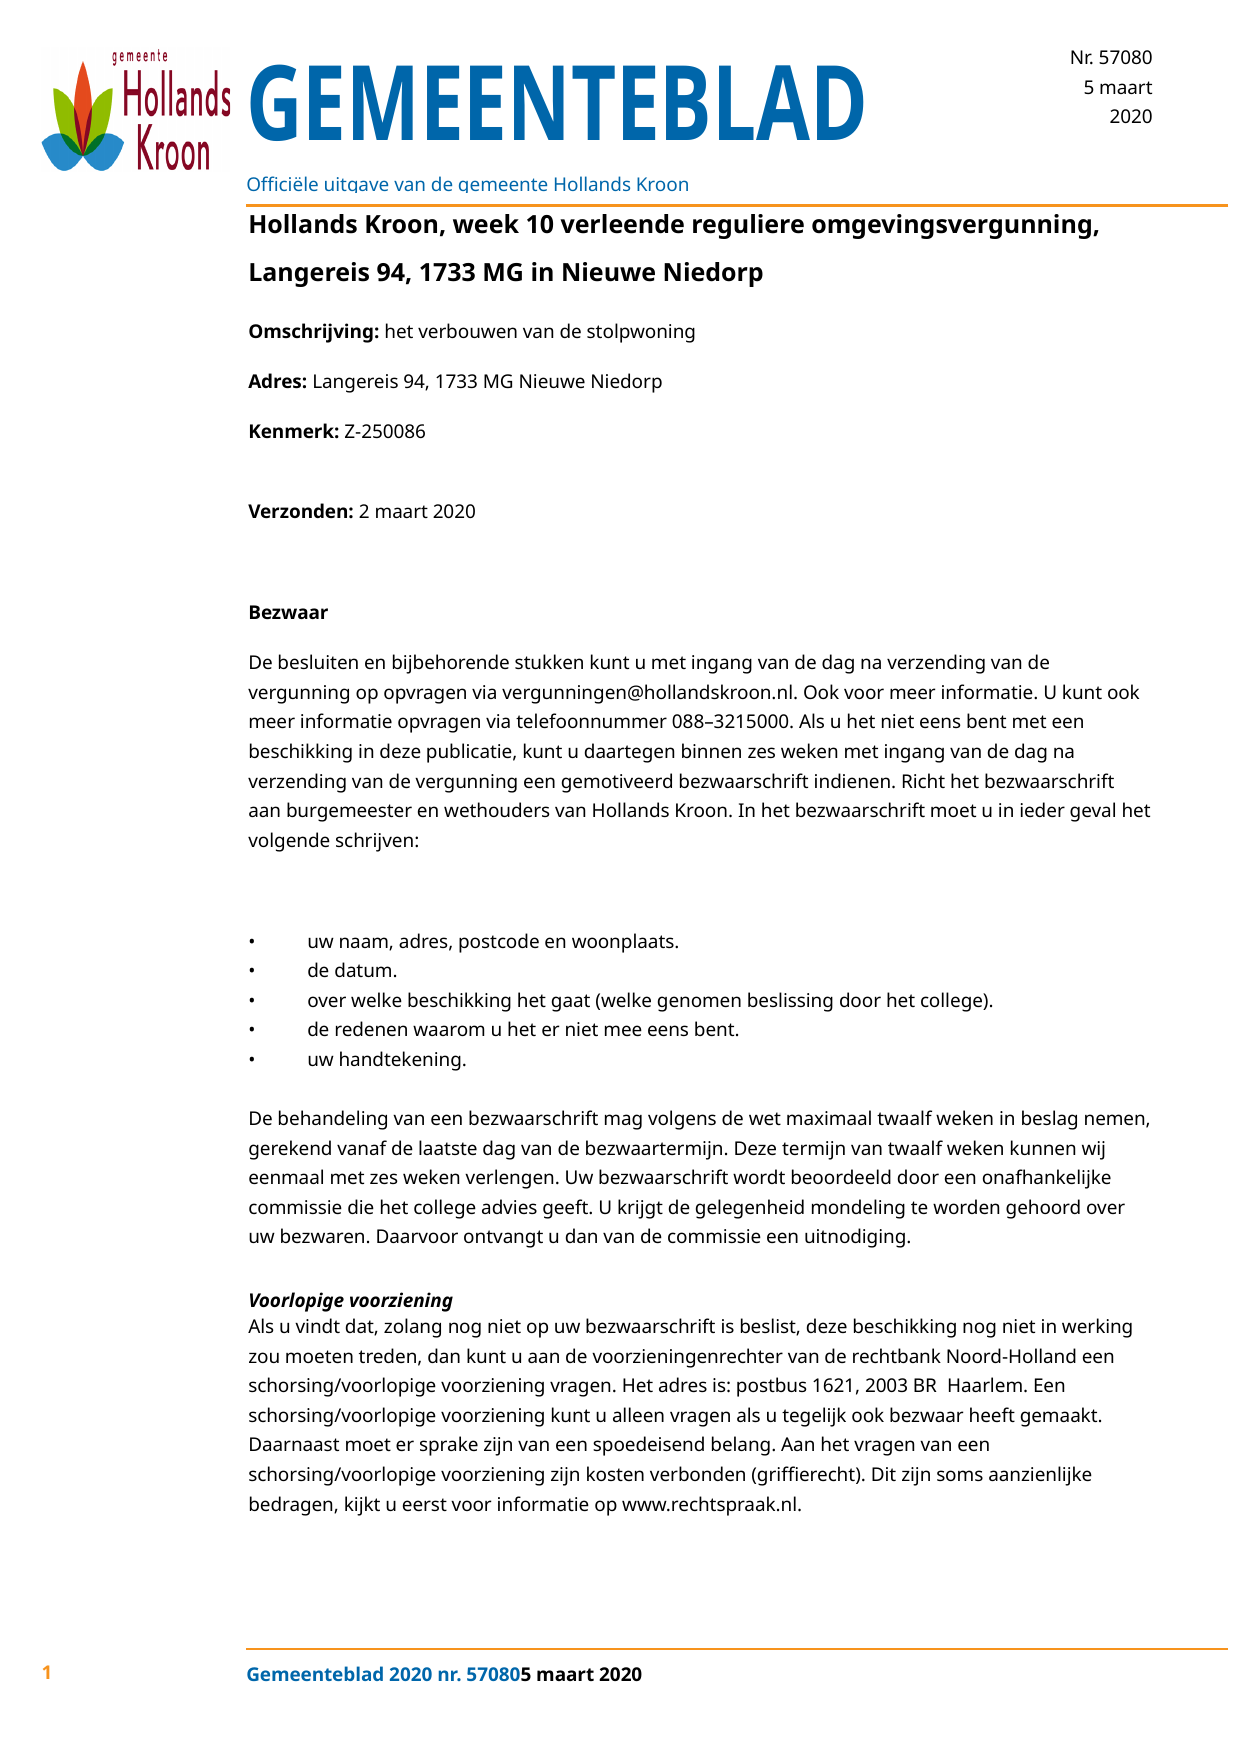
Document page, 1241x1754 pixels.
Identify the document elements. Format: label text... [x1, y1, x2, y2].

list de datum. [248, 957, 1152, 983]
text De besluiten en bijbehorende stukken kunt u met ingang van de dag na verzending van de vergunning op opvragen via vergunningen@hollandskroon.nl. Ook voor meer informatie. U kunt ook meer informatie opvragen via telefoonnummer 088–3215000. Als u het niet eens bent met een beschikking in deze publicatie, kunt u daartegen binnen zes weken met ingang van de dag na verzending van de vergunning een gemotiveerd bezwaarschrift indienen. Richt het bezwaarschrift aan burgemeester en wethouders van Hollands Kroon. In het bezwaarschrift moet u in ieder geval het volgende schrijven: [248, 649, 1152, 853]
text Verzonden: 2 maart 2020 [248, 498, 1152, 524]
list uw naam, adres, postcode en woonplaats. [248, 928, 1152, 953]
text Adres: Langereis 94, 1733 MG Nieuwe Niedorp [248, 368, 1152, 394]
table_header [248, 469, 700, 495]
text De behandeling van een bezwaarschrift mag volgens de wet maximaal twaalf weken in beslag nemen, gerekend vanaf de laatste dag van de bezwaartermijn. Deze termijn van twaalf weken kunnen wij eenmaal met zes weken verlengen. Uw bezwaarschrift wordt beoordeeld door een onafhankelijke commissie die het college advies geeft. U krijgt de gelegenheid mondeling te worden gehoord over uw bezwaren. Daarvoor ontvangt u dan van de commissie een uitnodiging. [248, 1105, 1152, 1249]
list de redenen waarom u het er niet mee eens bent. [248, 1017, 1152, 1042]
list over welke beschikking het gaat (welke genomen beslissing door het college). [248, 987, 1152, 1013]
list uw handtekening. [248, 1046, 1152, 1072]
text Omschrijving: het verbouwen van de stolpwoning [248, 318, 1152, 344]
text Kenmerk: Z-250086 [248, 419, 1152, 444]
text Bezwaar [248, 599, 1152, 625]
text Voorlopige voorziening [248, 1288, 1152, 1313]
picture [41, 47, 231, 172]
table_header [700, 469, 1152, 495]
text Hollands Kroon, week 10 verleende reguliere omgevingsvergunning, Langereis 94, 1733 MG in Nieuwe Niedorp [248, 207, 1152, 288]
text Als u vindt dat, zolang nog niet op uw bezwaarschrift is beslist, deze beschikking nog niet in werking zou moeten treden, dan kunt u aan de voorzieningenrechter van de rechtbank Noord-Holland een schorsing/voorlopige voorziening vragen. Het adres is: postbus 1621, 2003 BR Haarlem. Een schorsing/voorlopige voorziening kunt u alleen vragen als u tegelijk ook bezwaar heeft gemaakt. Daarnaast moet er sprake zijn van een spoedeisend belang. Aan het vragen van een schorsing/voorlopige voorziening zijn kosten verbonden (griffierecht). Dit zijn soms aanzienlijke bedragen, kijkt u eerst voor informatie op www.rechtspraak.nl. [248, 1313, 1152, 1517]
